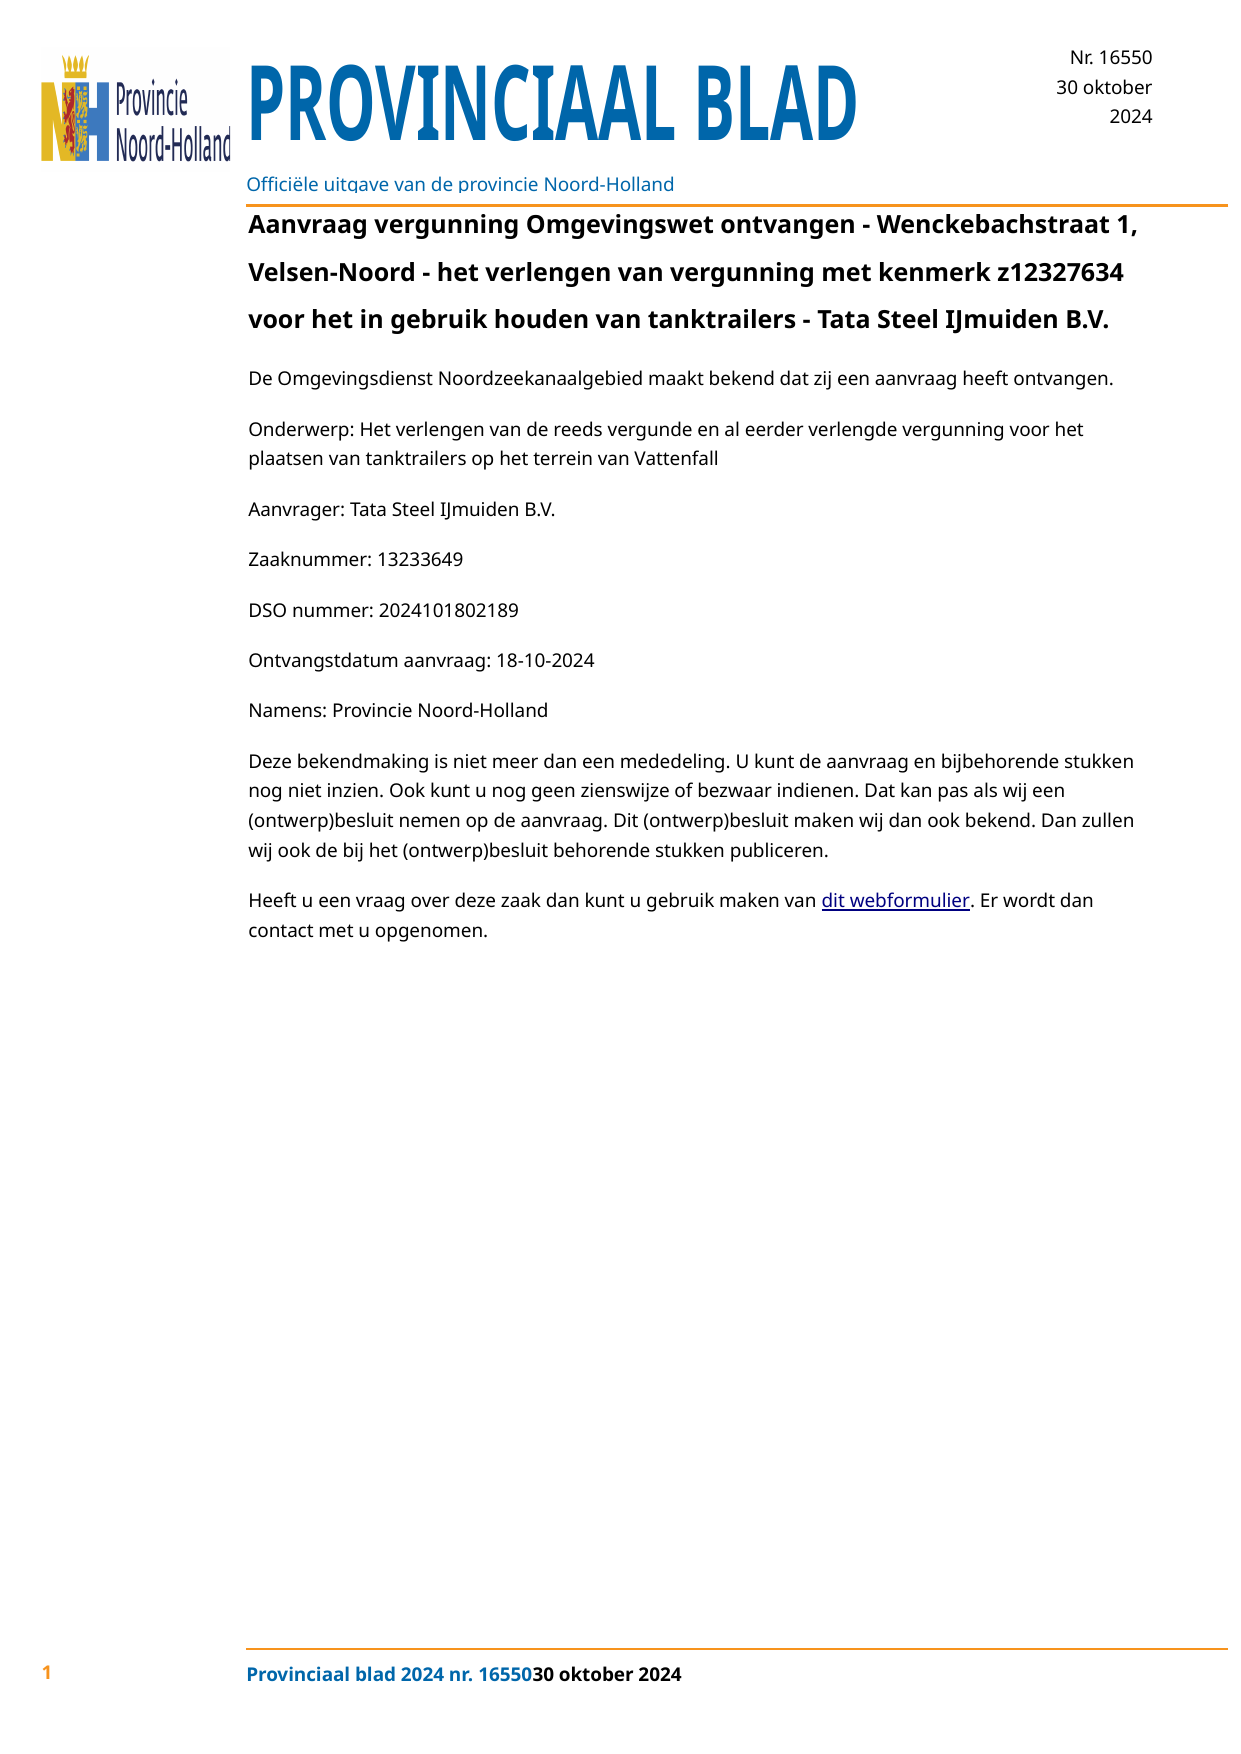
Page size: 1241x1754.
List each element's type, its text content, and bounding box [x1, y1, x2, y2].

text Deze bekendmaking is niet meer dan een mededeling. U kunt de aanvraag en bijbehorende stukken nog niet inzien. Ook kunt u nog geen zienswijze of bezwaar indienen. Dat kan pas als wij een (ontwerp)besluit nemen op de aanvraag. Dit (ontwerp)besluit maken wij dan ook bekend. Dan zullen wij ook de bij het (ontwerp)besluit behorende stukken publiceren. [248, 748, 1152, 862]
text Aanvraag vergunning Omgevingswet ontvangen - Wenckebachstraat 1, Velsen-Noord - het verlengen van vergunning met kenmerk z12327634 voor het in gebruik houden van tanktrailers - Tata Steel IJmuiden B.V. [248, 207, 1152, 336]
text Aanvrager: Tata Steel IJmuiden B.V. [248, 496, 1152, 522]
text Zaaknummer: 13233649 [248, 546, 1152, 572]
text De Omgevingsdienst Noordzeekanaalgebied maakt bekend dat zij een aanvraag heeft ontvangen. [248, 366, 1152, 391]
text Ontvangstdatum aanvraag: 18-10-2024 [248, 647, 1152, 673]
text Namens: Provincie Noord-Holland [248, 698, 1152, 723]
text Heeft u een vraag over deze zaak dan kunt u gebruik maken van dit webformulier. Er wordt dan contact met u opgenomen. [248, 887, 1152, 942]
text DSO nummer: 2024101802189 [248, 597, 1152, 622]
picture [41, 47, 231, 172]
text Onderwerp: Het verlengen van de reeds vergunde en al eerder verlengde vergunning voor het plaatsen van tanktrailers op het terrein van Vattenfall [248, 416, 1152, 471]
